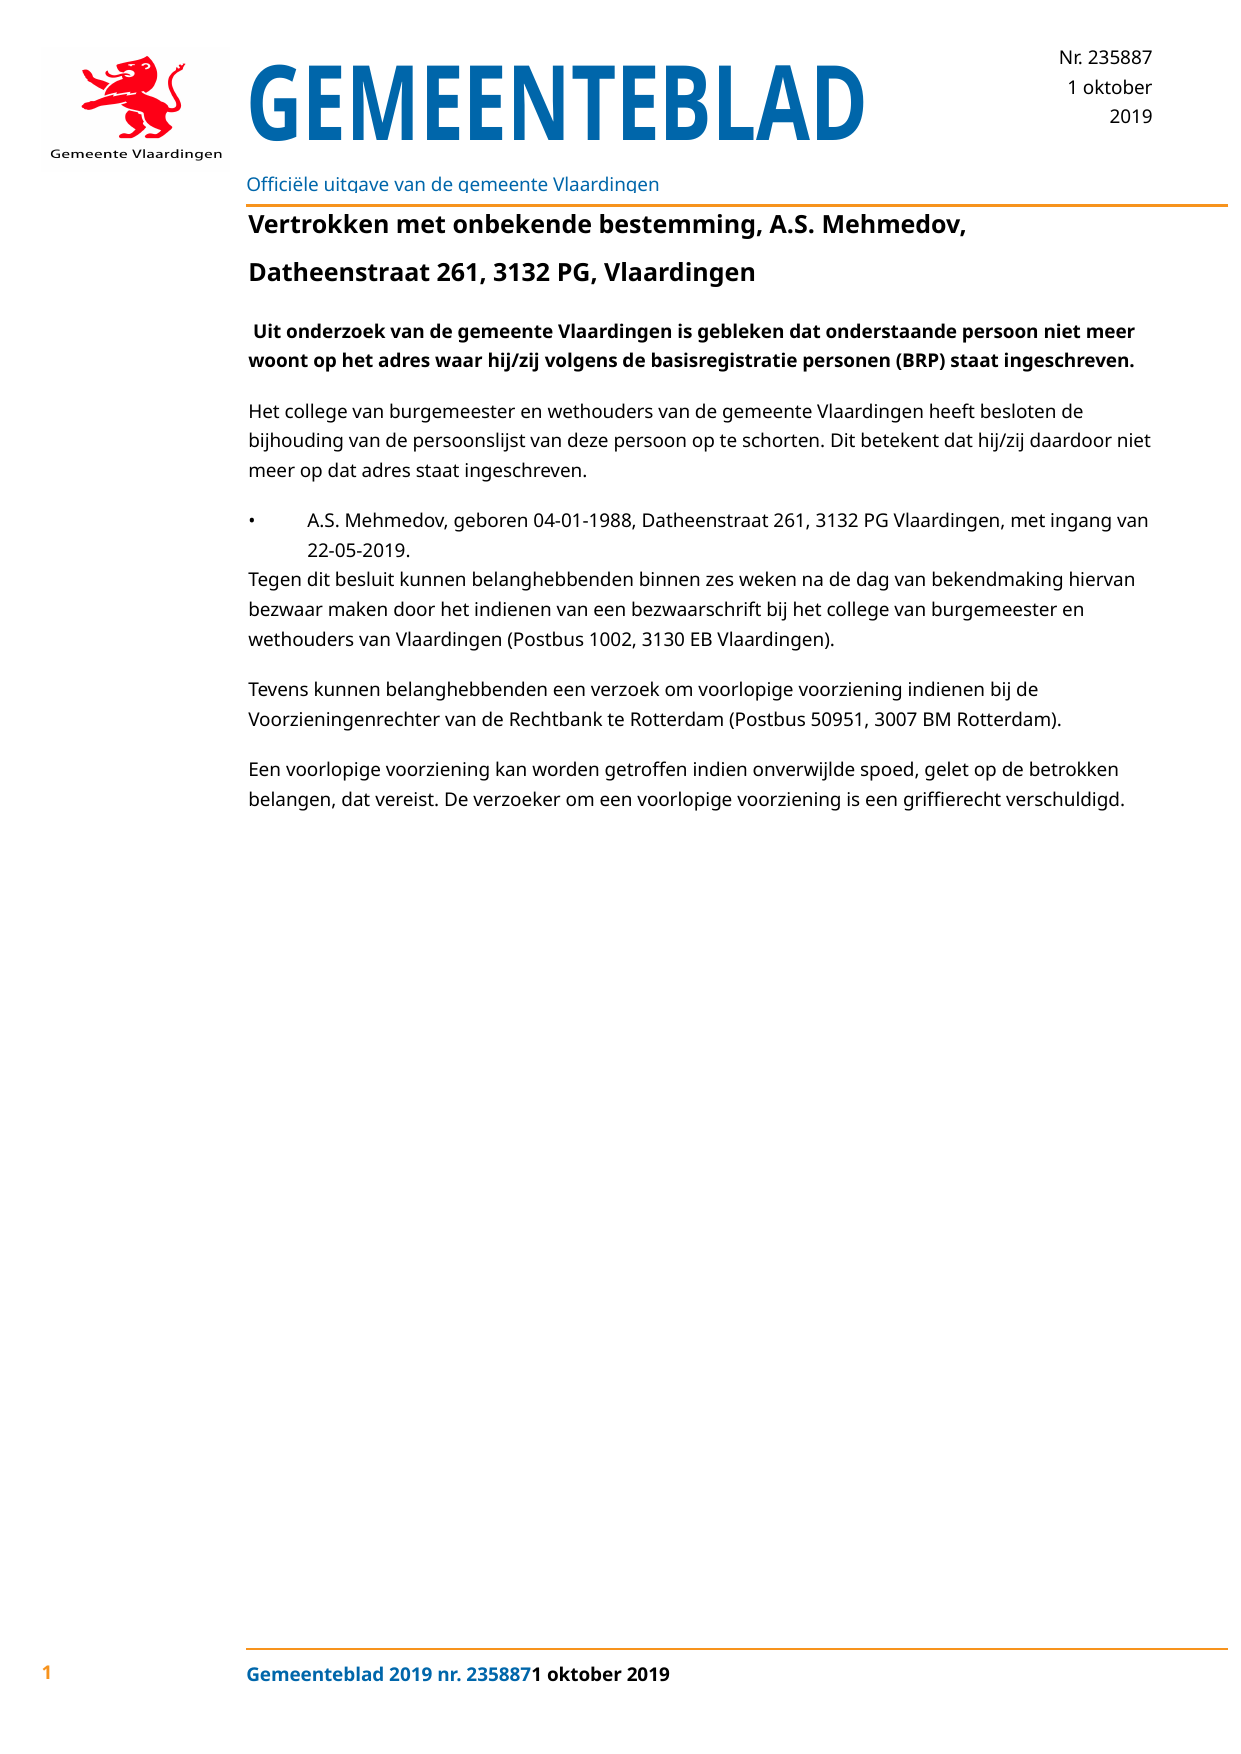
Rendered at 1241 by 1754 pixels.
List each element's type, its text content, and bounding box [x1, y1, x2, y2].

text Tegen dit besluit kunnen belanghebbenden binnen zes weken na de dag van bekendmaking hiervan bezwaar maken door het indienen van een bezwaarschrift bij het college van burgemeester en wethouders van Vlaardingen (Postbus 1002, 3130 EB Vlaardingen). [248, 567, 1152, 652]
text Uit onderzoek van de gemeente Vlaardingen is gebleken dat onderstaande persoon niet meer woont op het adres waar hij/zij volgens de basisregistratie personen (BRP) staat ingeschreven. [248, 318, 1152, 373]
text Het college van burgemeester en wethouders van de gemeente Vlaardingen heeft besloten de bijhouding van de persoonslijst van deze persoon op te schorten. Dit betekent dat hij/zij daardoor niet meer op dat adres staat ingeschreven. [248, 398, 1152, 483]
text Een voorlopige voorziening kan worden getroffen indien onverwijlde spoed, gelet op de betrokken belangen, dat vereist. De verzoeker om een voorlopige voorziening is een griffierecht verschuldigd. [248, 756, 1152, 812]
text Tevens kunnen belanghebbenden een verzoek om voorlopige voorziening indienen bij de Voorzieningenrechter van de Rechtbank te Rotterdam (Postbus 50951, 3007 BM Rotterdam). [248, 676, 1152, 732]
text Vertrokken met onbekende bestemming, A.S. Mehmedov, Datheenstraat 261, 3132 PG, Vlaardingen [248, 207, 1152, 288]
picture [41, 47, 231, 172]
list A.S. Mehmedov, geboren 04-01-1988, Datheenstraat 261, 3132 PG Vlaardingen, met ingang van 22-05-2019. [248, 507, 1152, 563]
